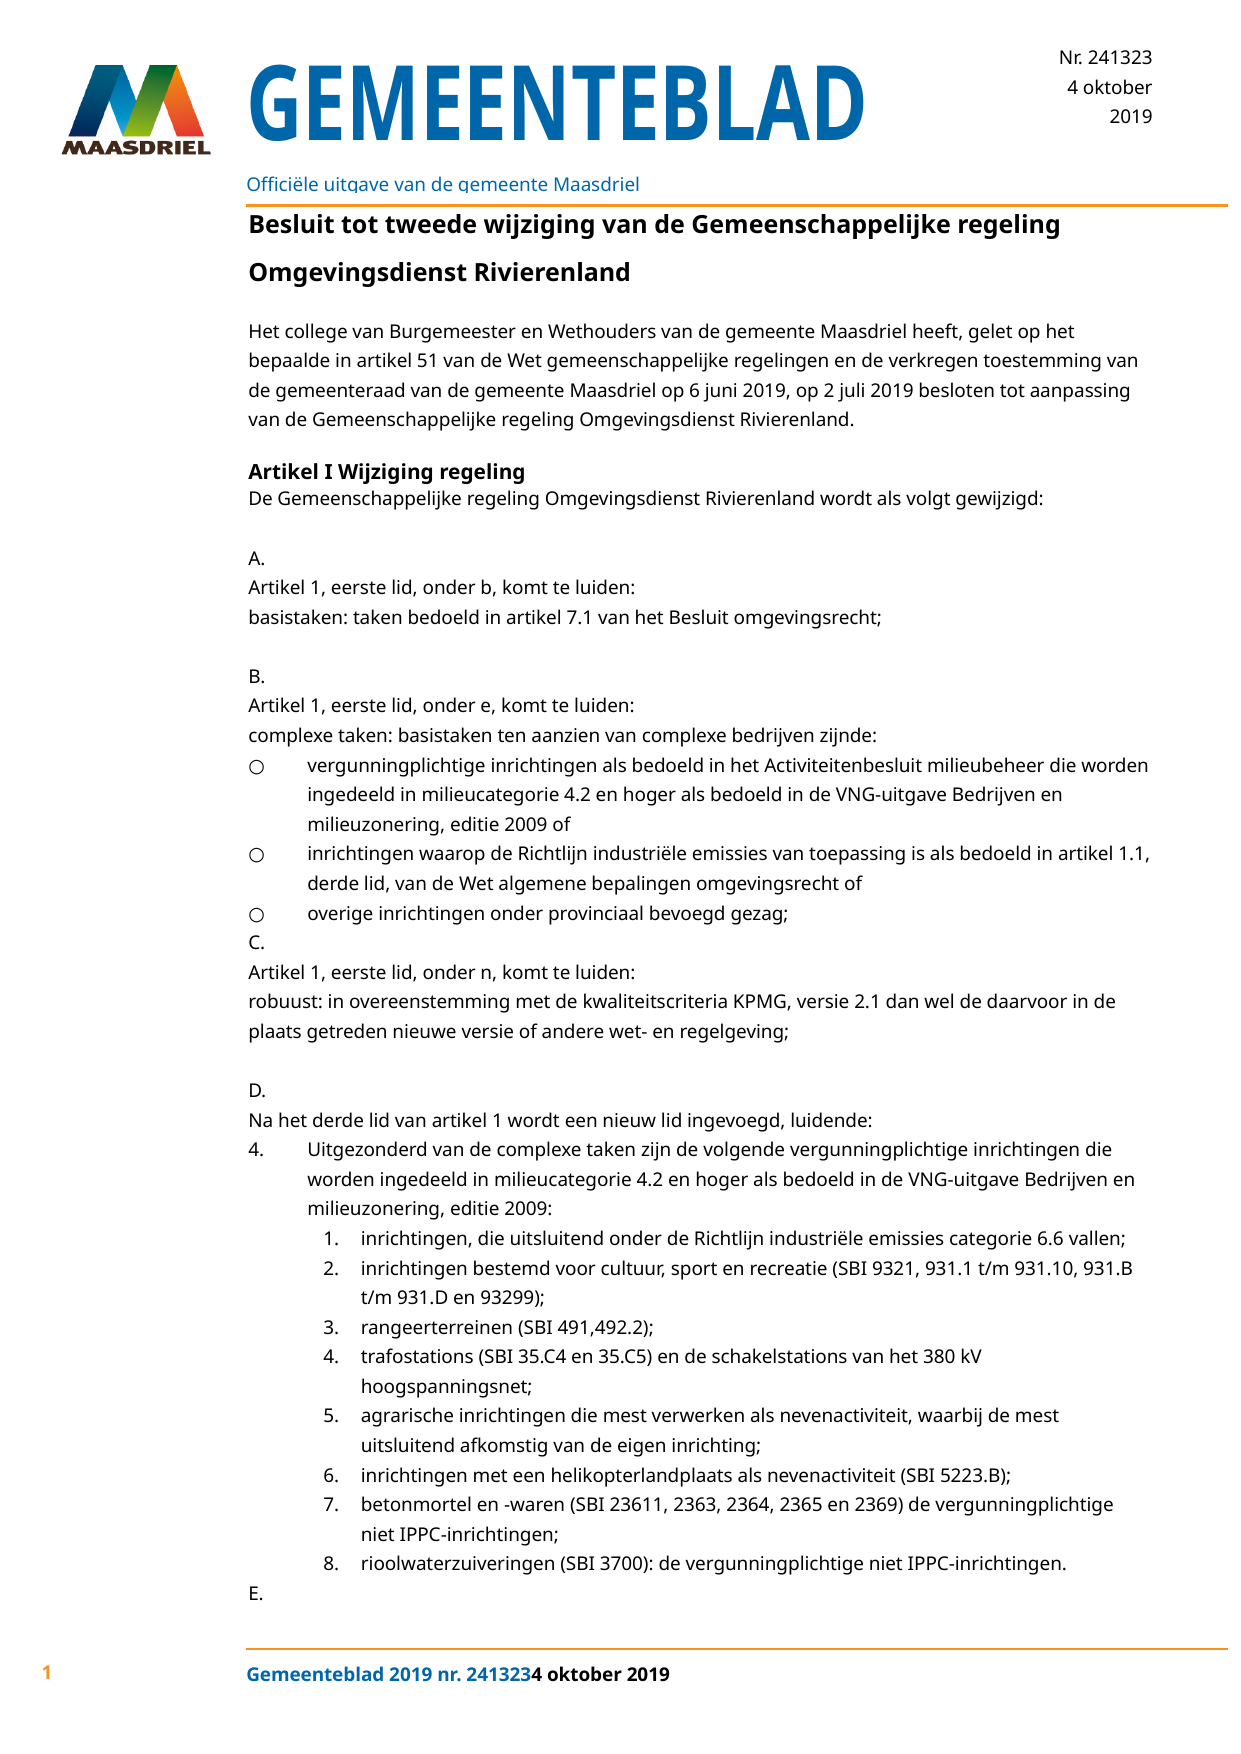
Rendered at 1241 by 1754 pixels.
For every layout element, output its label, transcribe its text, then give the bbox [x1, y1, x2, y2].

text Het college van Burgemeester en Wethouders van de gemeente Maasdriel heeft, gelet op het bepaalde in artikel 51 van de Wet gemeenschappelijke regelingen en de verkregen toestemming van de gemeenteraad van de gemeente Maasdriel op 6 juni 2019, op 2 juli 2019 besloten tot aanpassing van de Gemeenschappelijke regeling Omgevingsdienst Rivierenland. [248, 318, 1152, 432]
text Artikel 1, eerste lid, onder b, komt te luiden: [248, 574, 1152, 600]
list overige inrichtingen onder provinciaal bevoegd gezag; [248, 900, 1152, 925]
text complexe taken: basistaken ten aanzien van complexe bedrijven zijnde: [248, 722, 1152, 748]
text B. [248, 663, 1152, 689]
list inrichtingen met een helikopterlandplaats als nevenactiviteit (SBI 5223.B); [323, 1462, 1152, 1487]
list trafostations (SBI 35.C4 en 35.C5) en de schakelstations van het 380 kV hoogspanningsnet; [323, 1343, 1152, 1399]
text E. [248, 1580, 1152, 1606]
text basistaken: taken bedoeld in artikel 7.1 van het Besluit omgevingsrecht; [248, 604, 1152, 629]
list inrichtingen, die uitsluitend onder de Richtlijn industriële emissies categorie 6.6 vallen; [323, 1225, 1152, 1251]
text C. [248, 929, 1152, 955]
list inrichtingen waarop de Richtlijn industriële emissies van toepassing is als bedoeld in artikel 1.1, derde lid, van de Wet algemene bepalingen omgevingsrecht of [248, 841, 1152, 896]
list betonmortel en -waren (SBI 23611, 2363, 2364, 2365 en 2369) de vergunningplichtige niet IPPC‐inrichtingen; [323, 1491, 1152, 1547]
list inrichtingen bestemd voor cultuur, sport en recreatie (SBI 9321, 931.1 t/m 931.10, 931.B t/m 931.D en 93299); [323, 1255, 1152, 1310]
list rioolwaterzuiveringen (SBI 3700): de vergunningplichtige niet IPPC‐inrichtingen. [323, 1551, 1152, 1576]
picture [41, 47, 231, 172]
text robuust: in overeenstemming met de kwaliteitscriteria KPMG, versie 2.1 dan wel de daarvoor in de plaats getreden nieuwe versie of andere wet- en regelgeving; [248, 988, 1152, 1044]
text Artikel 1, eerste lid, onder e, komt te luiden: [248, 693, 1152, 718]
list agrarische inrichtingen die mest verwerken als nevenactiviteit, waarbij de mest uitsluitend afkomstig van de eigen inrichting; [323, 1403, 1152, 1458]
text Artikel I Wijziging regeling [248, 457, 1152, 486]
text Na het derde lid van artikel 1 wordt een nieuw lid ingevoegd, luidende: [248, 1107, 1152, 1132]
text Besluit tot tweede wijziging van de Gemeenschappelijke regeling Omgevingsdienst Rivierenland [248, 207, 1152, 288]
list Uitgezonderd van de complexe taken zijn de volgende vergunningplichtige inrichtingen die worden ingedeeld in milieucategorie 4.2 en hoger als bedoeld in de VNG-uitgave Bedrijven en milieuzonering, editie 2009: [248, 1136, 1152, 1221]
list vergunningplichtige inrichtingen als bedoeld in het Activiteitenbesluit milieubeheer die worden ingedeeld in milieucategorie 4.2 en hoger als bedoeld in de VNG-uitgave Bedrijven en milieuzonering, editie 2009 of [248, 752, 1152, 837]
list rangeerterreinen (SBI 491,492.2); [323, 1314, 1152, 1339]
text De Gemeenschappelijke regeling Omgevingsdienst Rivierenland wordt als volgt gewijzigd: [248, 486, 1152, 511]
text A. [248, 545, 1152, 570]
text Artikel 1, eerste lid, onder n, komt te luiden: [248, 959, 1152, 984]
text D. [248, 1077, 1152, 1103]
